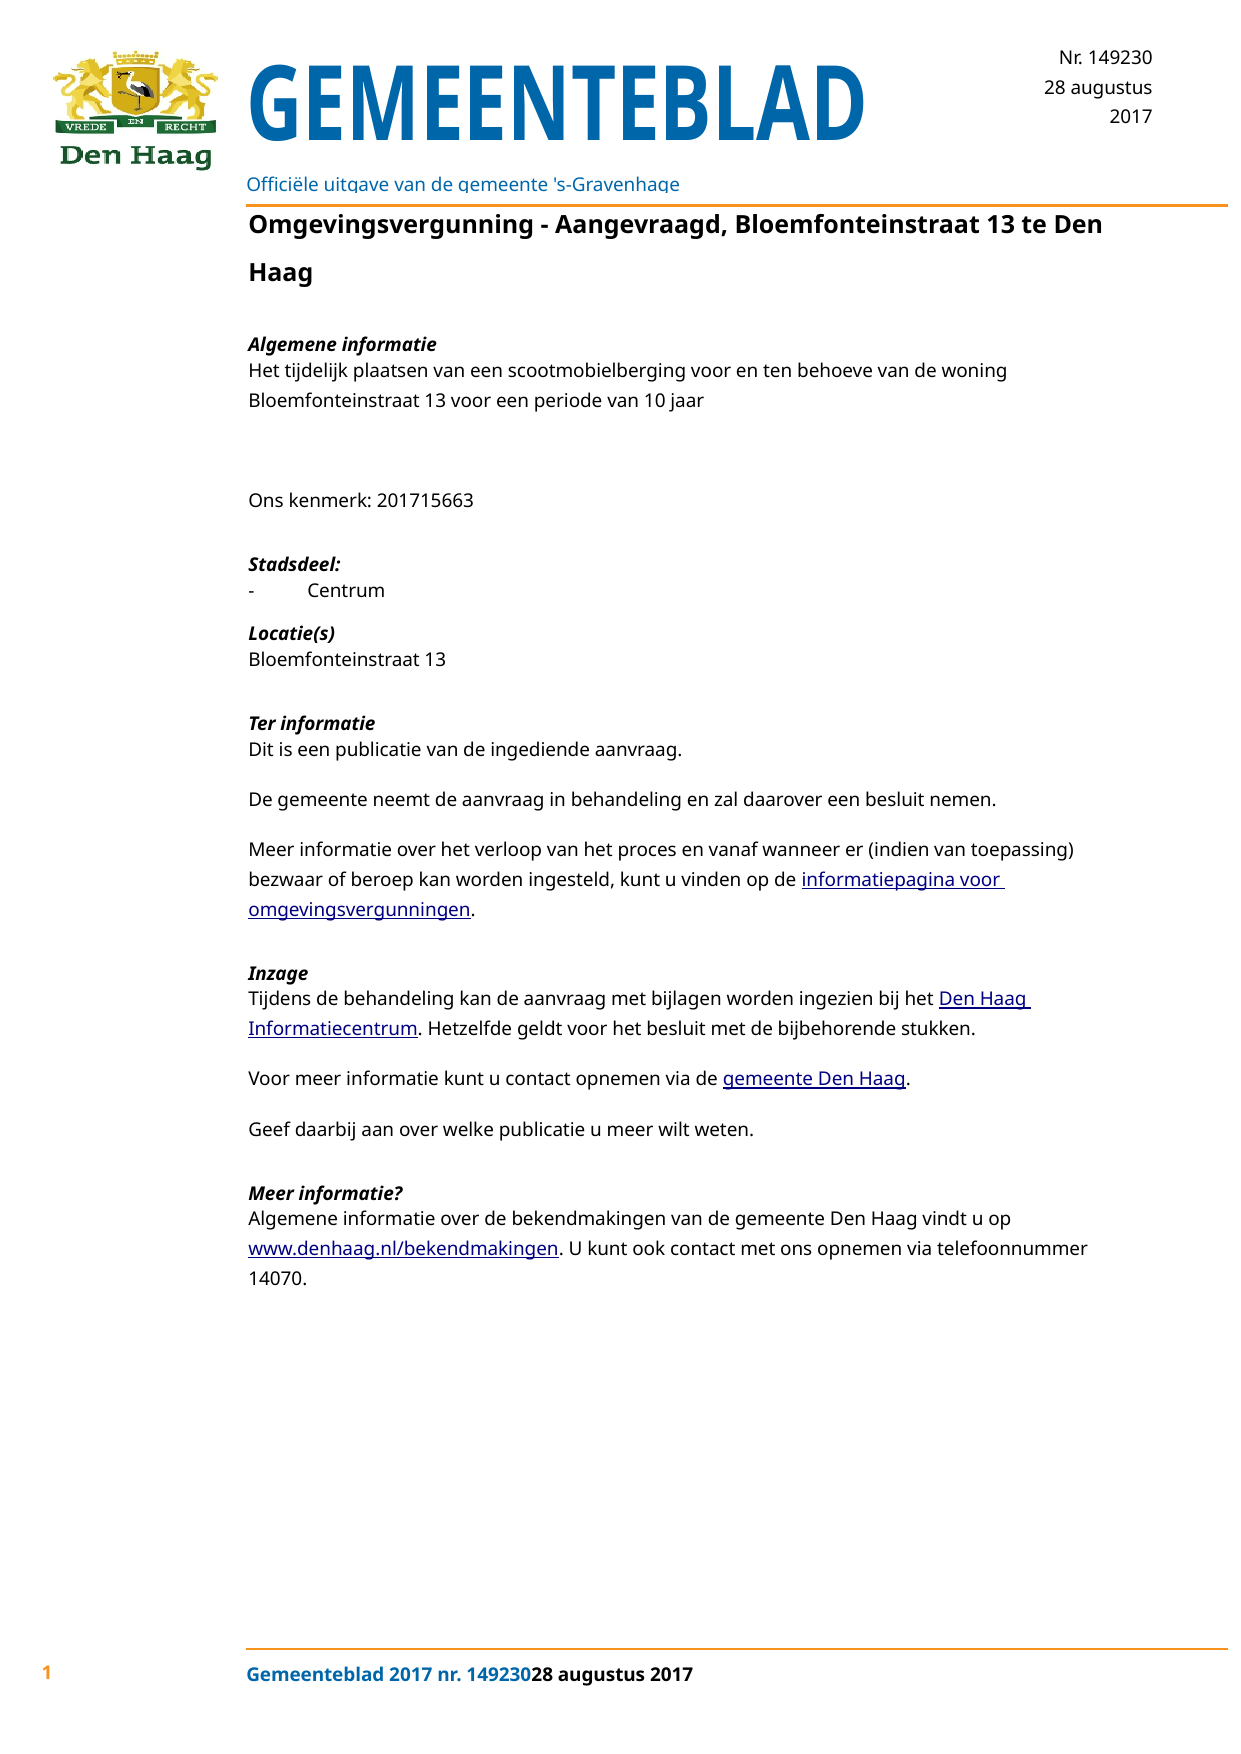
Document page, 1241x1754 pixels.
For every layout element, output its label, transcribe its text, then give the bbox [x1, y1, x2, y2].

text Meer informatie over het verloop van het proces en vanaf wanneer er (indien van toepassing) bezwaar of beroep kan worden ingesteld, kunt u vinden op de informatiepagina voor omgevingsvergunningen. [248, 837, 1152, 922]
text Stadsdeel: [248, 552, 1152, 577]
list Centrum [248, 577, 1152, 603]
text Locatie(s) [248, 620, 1152, 646]
text Bloemfonteinstraat 13 [248, 646, 1152, 672]
picture [41, 47, 231, 172]
text Voor meer informatie kunt u contact opnemen via de gemeente Den Haag. [248, 1066, 1152, 1091]
text Dit is een publicatie van de ingediende aanvraag. [248, 736, 1152, 762]
text Tijdens de behandeling kan de aanvraag met bijlagen worden ingezien bij het Den Haag Informatiecentrum. Hetzelfde geldt voor het besluit met de bijbehorende stukken. [248, 986, 1152, 1041]
text Inzage [248, 960, 1152, 986]
text Algemene informatie over de bekendmakingen van de gemeente Den Haag vindt u op www.denhaag.nl/bekendmakingen. U kunt ook contact met ons opnemen via telefoonnummer 14070. [248, 1206, 1152, 1291]
text Ons kenmerk: 201715663 [248, 488, 1152, 513]
text Algemene informatie [248, 331, 1152, 357]
text Meer informatie? [248, 1180, 1152, 1206]
text Omgevingsvergunning - Aangevraagd, Bloemfonteinstraat 13 te Den Haag [248, 207, 1152, 288]
text Geef daarbij aan over welke publicatie u meer wilt weten. [248, 1116, 1152, 1142]
text Het tijdelijk plaatsen van een scootmobielberging voor en ten behoeve van de woning Bloemfonteinstraat 13 voor een periode van 10 jaar [248, 357, 1152, 412]
text Ter informatie [248, 710, 1152, 736]
text De gemeente neemt de aanvraag in behandeling en zal daarover een besluit nemen. [248, 786, 1152, 812]
